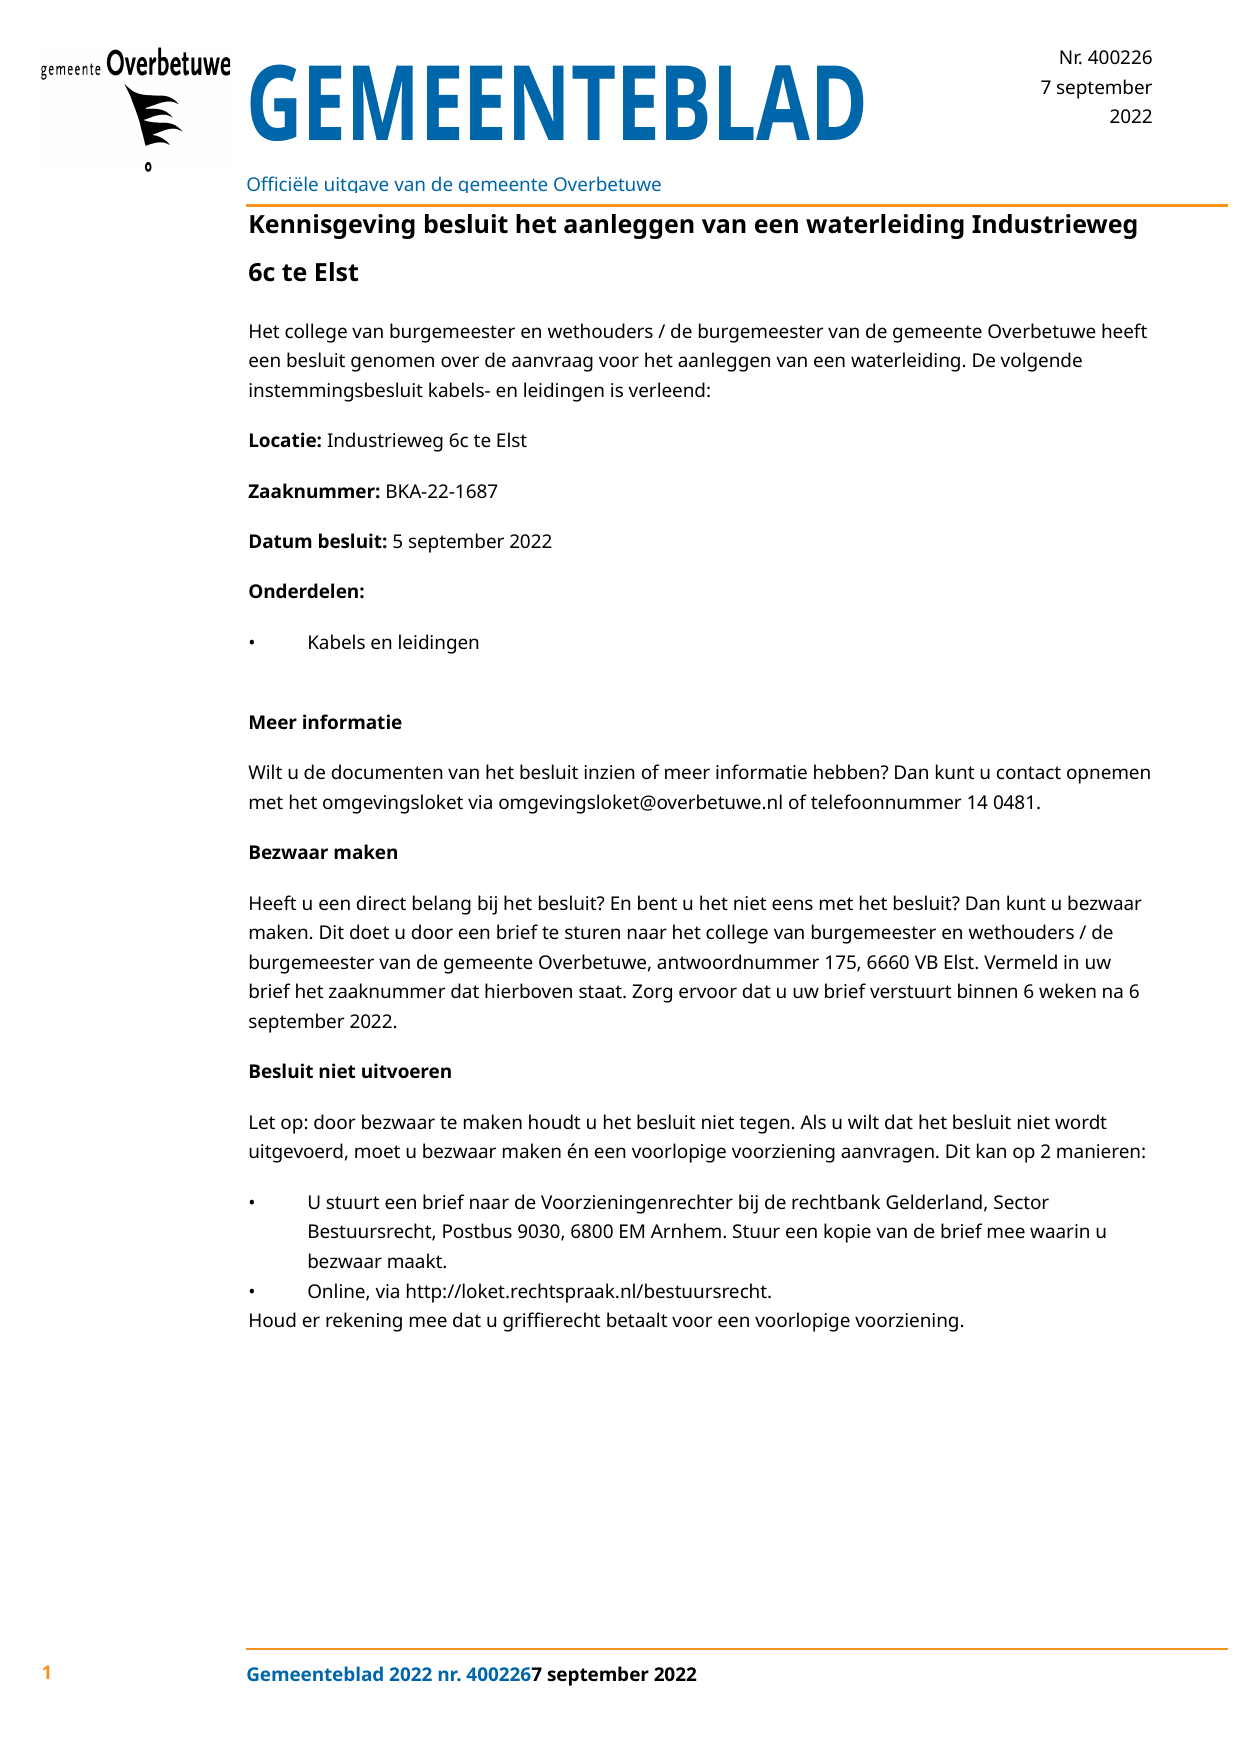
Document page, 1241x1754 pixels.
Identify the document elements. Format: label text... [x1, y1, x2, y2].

text Kennisgeving besluit het aanleggen van een waterleiding Industrieweg 6c te Elst [248, 207, 1152, 288]
text Wilt u de documenten van het besluit inzien of meer informatie hebben? Dan kunt u contact opnemen met het omgevingsloket via omgevingsloket@overbetuwe.nl of telefoonnummer 14 0481. [248, 759, 1152, 815]
text Let op: door bezwaar te maken houdt u het besluit niet tegen. Als u wilt dat het besluit niet wordt uitgevoerd, moet u bezwaar maken én een voorlopige voorziening aanvragen. Dit kan op 2 manieren: [248, 1109, 1152, 1164]
text Houd er rekening mee dat u griffierecht betaalt voor een voorlopige voorziening. [248, 1307, 1152, 1333]
text Onderdelen: [248, 579, 1152, 604]
text Meer informatie [248, 709, 1152, 735]
text Heeft u een direct belang bij het besluit? En bent u het niet eens met het besluit? Dan kunt u bezwaar maken. Dit doet u door een brief te sturen naar het college van burgemeester en wethouders / de burgemeester van de gemeente Overbetuwe, antwoordnummer 175, 6660 VB Elst. Vermeld in uw brief het zaaknummer dat hierboven staat. Zorg ervoor dat u uw brief verstuurt binnen 6 weken na 6 september 2022. [248, 890, 1152, 1034]
text Besluit niet uitvoeren [248, 1059, 1152, 1084]
picture [41, 47, 231, 172]
text Datum besluit: 5 september 2022 [248, 528, 1152, 554]
text Bezwaar maken [248, 839, 1152, 865]
text Locatie: Industrieweg 6c te Elst [248, 427, 1152, 453]
list Online, via http://loket.rechtspraak.nl/bestuursrecht. [248, 1278, 1152, 1304]
list Kabels en leidingen [248, 629, 1152, 655]
text Zaaknummer: BKA-22-1687 [248, 478, 1152, 504]
text Het college van burgemeester en wethouders / de burgemeester van de gemeente Overbetuwe heeft een besluit genomen over de aanvraag voor het aanleggen van een waterleiding. De volgende instemmingsbesluit kabels- en leidingen is verleend: [248, 318, 1152, 403]
list U stuurt een brief naar de Voorzieningenrechter bij de rechtbank Gelderland, Sector Bestuursrecht, Postbus 9030, 6800 EM Arnhem. Stuur een kopie van de brief mee waarin u bezwaar maakt. [248, 1189, 1152, 1274]
